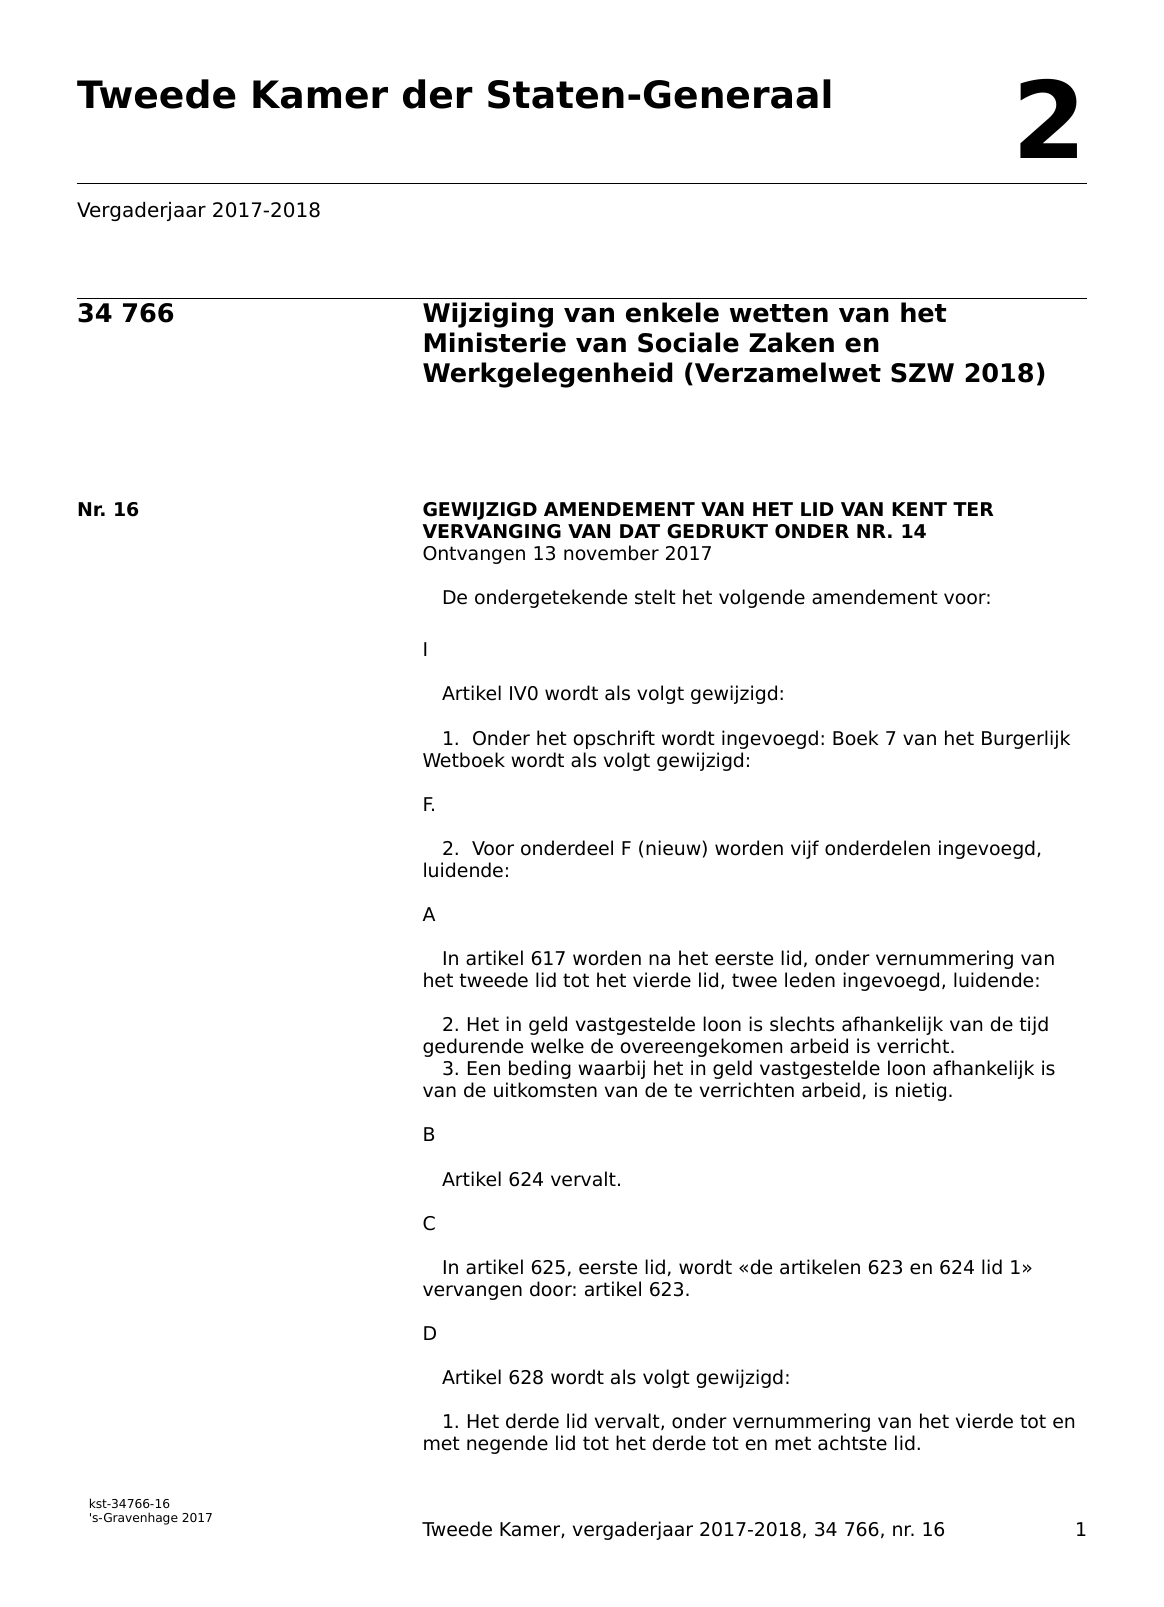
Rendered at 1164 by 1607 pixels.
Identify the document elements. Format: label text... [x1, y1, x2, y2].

table_header Tweede Kamer der Staten-Generaal [77, 59, 886, 183]
text In artikel 625, eerste lid, wordt «de artikelen 623 en 624 lid 1» vervangen door: artikel 623. [422, 1257, 1087, 1301]
text Artikel 628 wordt als volgt gewijzigd: [422, 1367, 1087, 1389]
text D [422, 1323, 1087, 1345]
text kst-34766-16 [88, 1497, 323, 1511]
text F. [422, 794, 1087, 816]
text 1. Onder het opschrift wordt ingevoegd: Boek 7 van het Burgerlijk Wetboek wordt als volgt gewijzigd: [422, 727, 1087, 771]
text 2. Voor onderdeel F (nieuw) worden vijf onderdelen ingevoegd, luidende: [422, 838, 1087, 882]
subtitle Nr. 16 GEWIJZIGD AMENDEMENT VAN HET LID VAN KENT TER VERVANGING VAN DAT GEDRUKT ONDER NR. 14 [77, 499, 1087, 543]
subtitle I [422, 639, 1087, 661]
table_header 2 [886, 59, 1087, 183]
text Artikel IV0 wordt als volgt gewijzigd: [422, 683, 1087, 705]
text De ondergetekende stelt het volgende amendement voor: [422, 587, 1087, 609]
table_cell Vergaderjaar 2017-2018 [77, 184, 1087, 298]
text A [422, 904, 1087, 926]
text 1. Het derde lid vervalt, onder vernummering van het vierde tot en met negende lid tot het derde tot en met achtste lid. [422, 1411, 1087, 1455]
text In artikel 617 worden na het eerste lid, onder vernummering van het tweede lid tot het vierde lid, twee leden ingevoegd, luidende: [422, 948, 1087, 992]
text B [422, 1124, 1087, 1146]
text Ontvangen 13 november 2017 [422, 543, 1087, 565]
text 's-Gravenhage 2017 [88, 1511, 323, 1525]
text 3. Een beding waarbij het in geld vastgestelde loon afhankelijk is van de uitkomsten van de te verrichten arbeid, is nietig. [422, 1058, 1087, 1102]
text C [422, 1213, 1087, 1235]
text 2. Het in geld vastgestelde loon is slechts afhankelijk van de tijd gedurende welke de overeengekomen arbeid is verricht. [422, 1014, 1087, 1058]
text Artikel 624 vervalt. [422, 1168, 1087, 1191]
subtitle 34 766 Wijziging van enkele wetten van het Ministerie van Sociale Zaken en Werkgelegenheid (Verzamelwet SZW 2018) [77, 299, 1087, 388]
